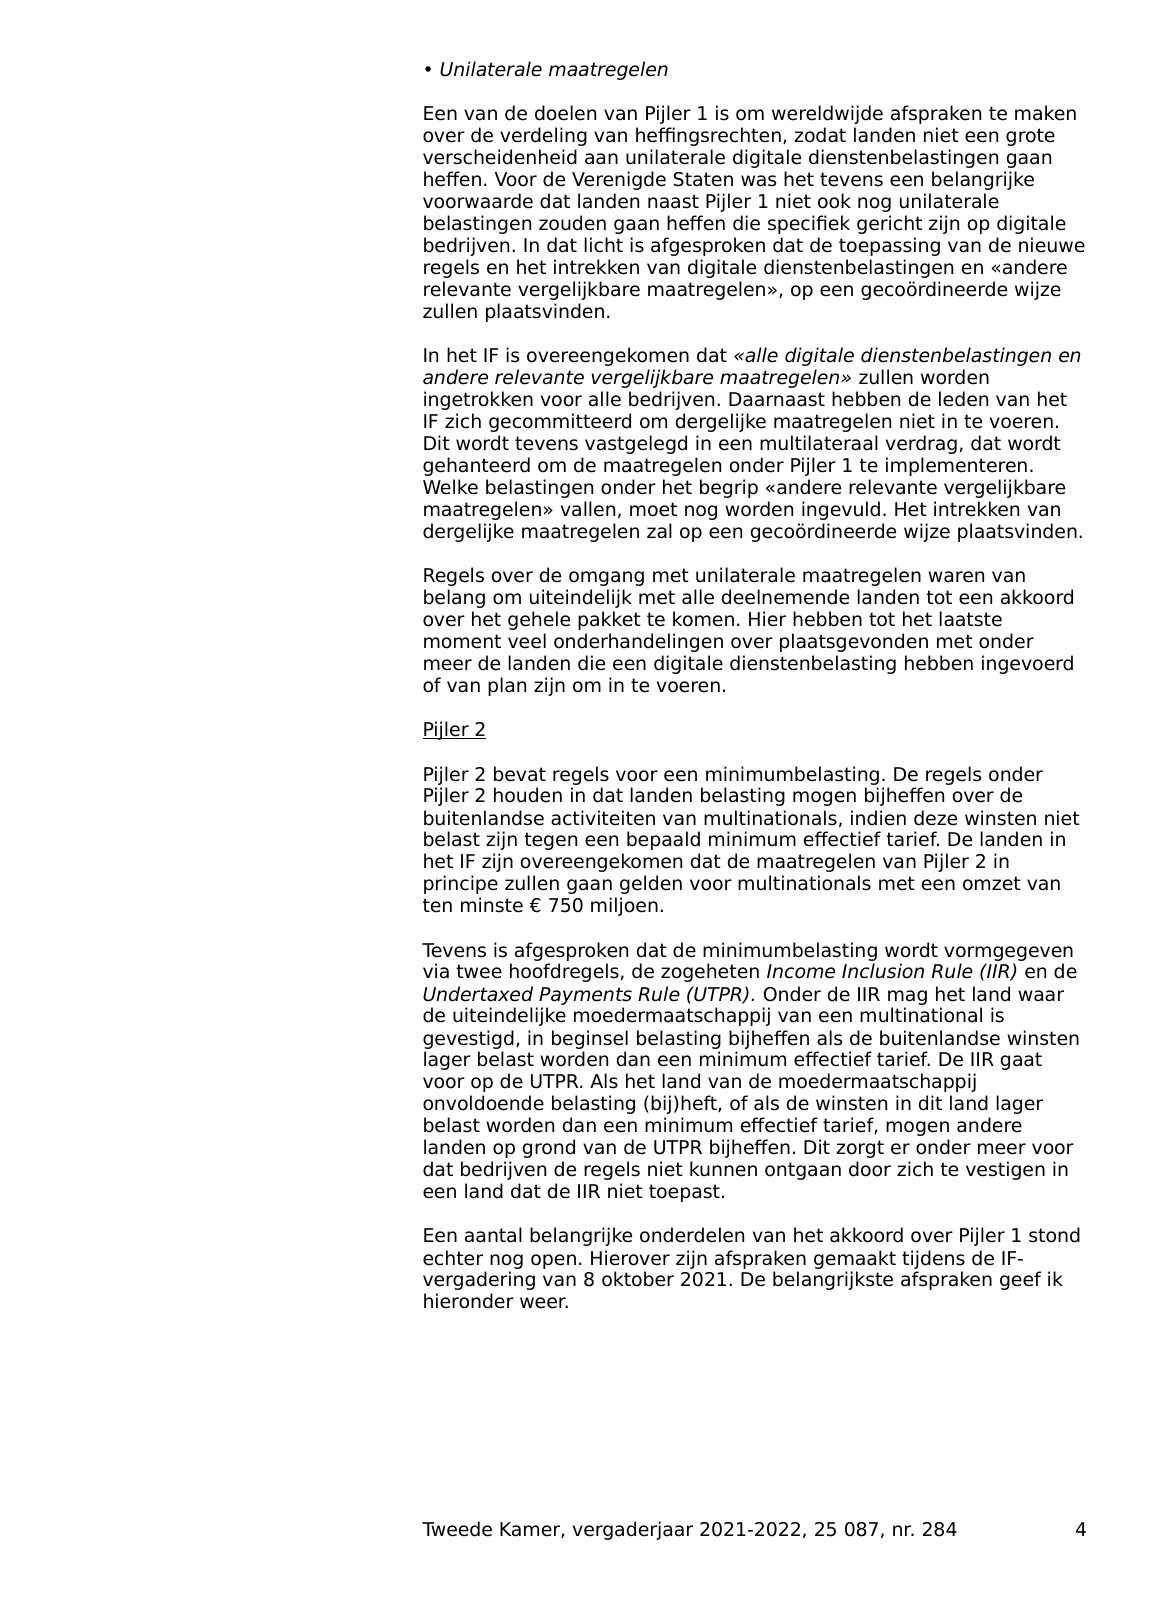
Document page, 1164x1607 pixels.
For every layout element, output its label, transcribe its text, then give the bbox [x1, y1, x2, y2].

text In het IF is overeengekomen dat «alle digitale dienstenbelastingen en andere relevante vergelijkbare maatregelen» zullen worden ingetrokken voor alle bedrijven. Daarnaast hebben de leden van het IF zich gecommitteerd om dergelijke maatregelen niet in te voeren. Dit wordt tevens vastgelegd in een multilateraal verdrag, dat wordt gehanteerd om de maatregelen onder Pijler 1 te implementeren. Welke belastingen onder het begrip «andere relevante vergelijkbare maatregelen» vallen, moet nog worden ingevuld. Het intrekken van dergelijke maatregelen zal op een gecoördineerde wijze plaatsvinden. [422, 345, 1087, 543]
subtitle Pijler 2 [422, 719, 1087, 741]
text Regels over de omgang met unilaterale maatregelen waren van belang om uiteindelijk met alle deelnemende landen tot een akkoord over het gehele pakket te komen. Hier hebben tot het laatste moment veel onderhandelingen over plaatsgevonden met onder meer de landen die een digitale dienstenbelasting hebben ingevoerd of van plan zijn om in te voeren. [422, 565, 1087, 697]
subtitle • Unilaterale maatregelen [422, 59, 1087, 81]
text Tevens is afgesproken dat de minimumbelasting wordt vormgegeven via twee hoofdregels, de zogeheten Income Inclusion Rule (IIR) en de Undertaxed Payments Rule (UTPR). Onder de IIR mag het land waar de uiteindelijke moedermaatschappij van een multinational is gevestigd, in beginsel belasting bijheffen als de buitenlandse winsten lager belast worden dan een minimum effectief tarief. De IIR gaat voor op de UTPR. Als het land van de moedermaatschappij onvoldoende belasting (bij)heft, of als de winsten in dit land lager belast worden dan een minimum effectief tarief, mogen andere landen op grond van de UTPR bijheffen. Dit zorgt er onder meer voor dat bedrijven de regels niet kunnen ontgaan door zich te vestigen in een land dat de IIR niet toepast. [422, 939, 1087, 1203]
text Een van de doelen van Pijler 1 is om wereldwijde afspraken te maken over de verdeling van heffingsrechten, zodat landen niet een grote verscheidenheid aan unilaterale digitale dienstenbelastingen gaan heffen. Voor de Verenigde Staten was het tevens een belangrijke voorwaarde dat landen naast Pijler 1 niet ook nog unilaterale belastingen zouden gaan heffen die specifiek gericht zijn op digitale bedrijven. In dat licht is afgesproken dat de toepassing van de nieuwe regels en het intrekken van digitale dienstenbelastingen en «andere relevante vergelijkbare maatregelen», op een gecoördineerde wijze zullen plaatsvinden. [422, 103, 1087, 323]
text Een aantal belangrijke onderdelen van het akkoord over Pijler 1 stond echter nog open. Hierover zijn afspraken gemaakt tijdens de IF-vergadering van 8 oktober 2021. De belangrijkste afspraken geef ik hieronder weer. [422, 1225, 1087, 1313]
text Pijler 2 bevat regels voor een minimumbelasting. De regels onder Pijler 2 houden in dat landen belasting mogen bijheffen over de buitenlandse activiteiten van multinationals, indien deze winsten niet belast zijn tegen een bepaald minimum effectief tarief. De landen in het IF zijn overeengekomen dat de maatregelen van Pijler 2 in principe zullen gaan gelden voor multinationals met een omzet van ten minste € 750 miljoen. [422, 763, 1087, 917]
